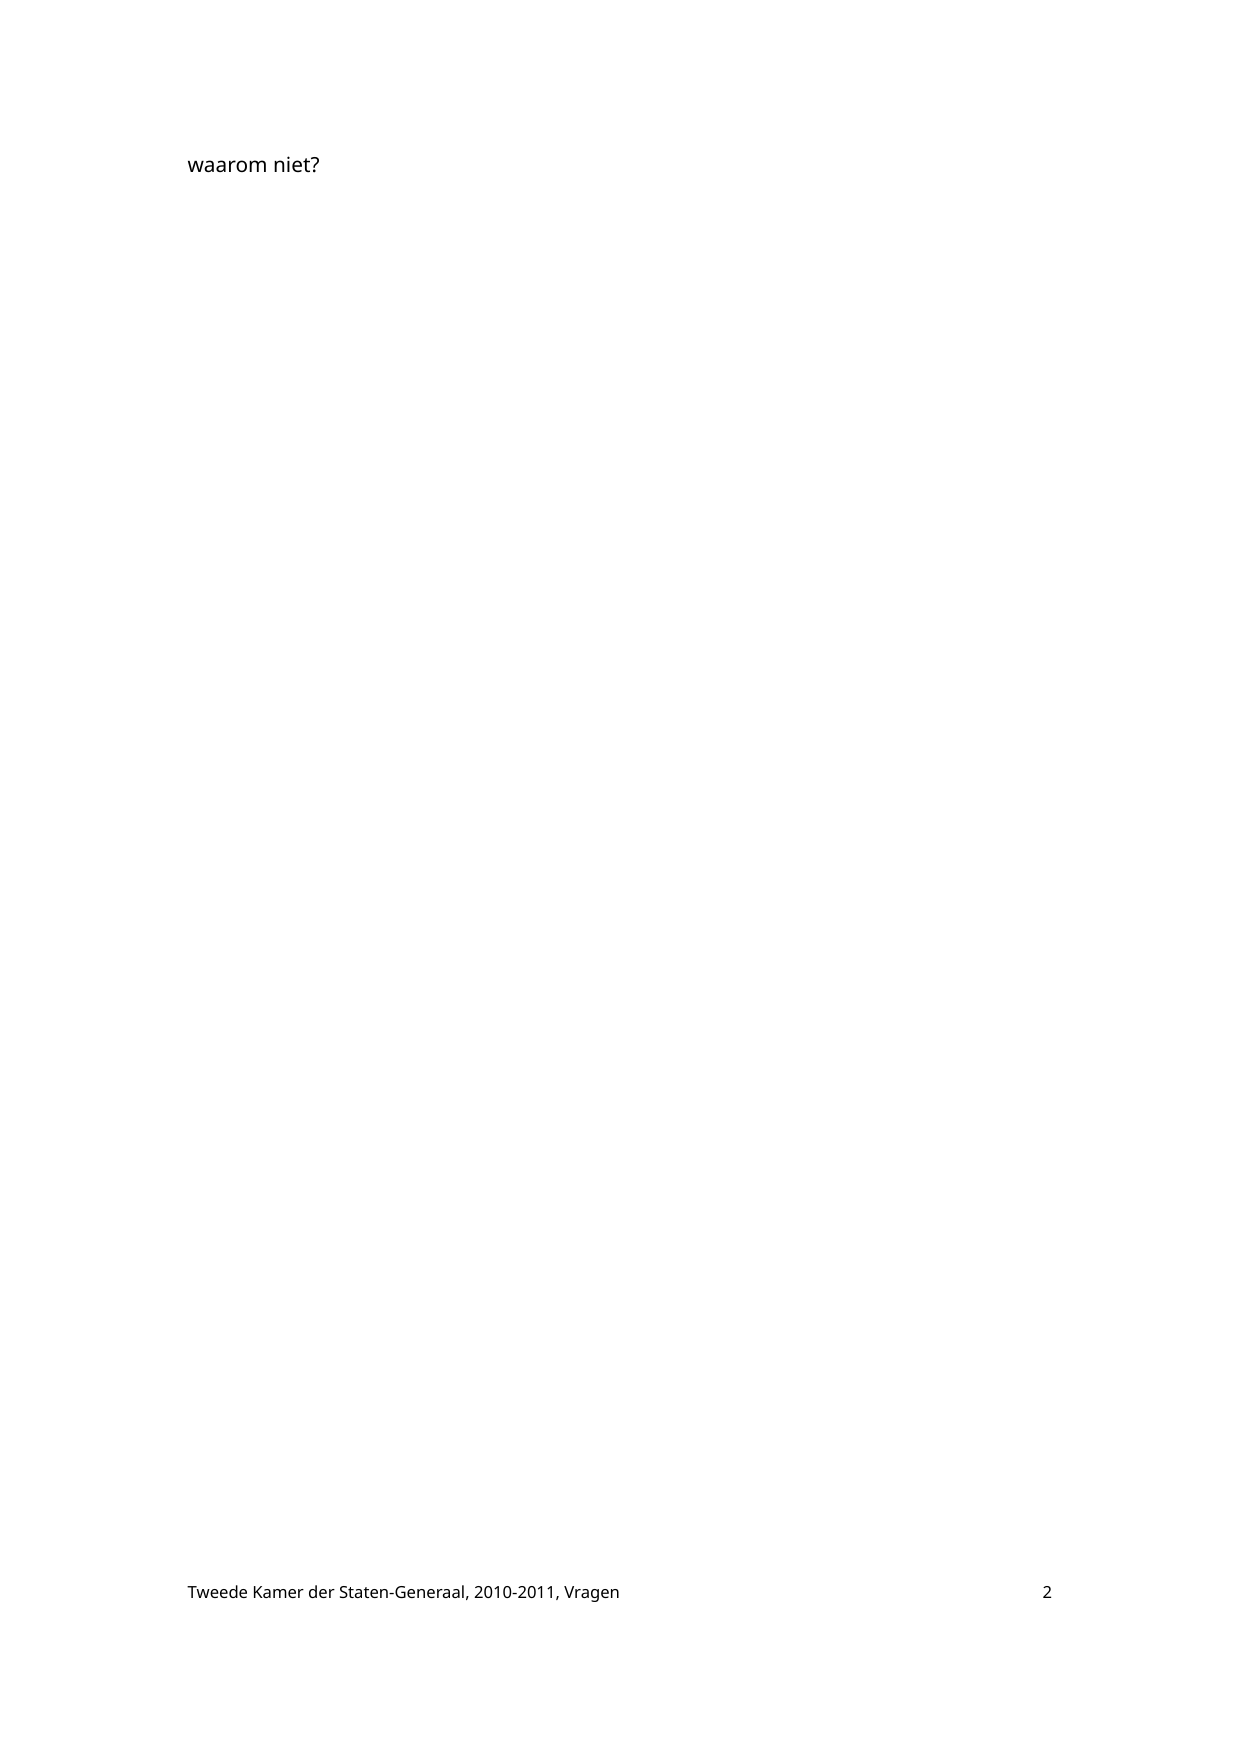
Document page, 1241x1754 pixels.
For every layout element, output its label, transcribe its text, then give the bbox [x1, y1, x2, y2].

text waarom niet? [187, 150, 1053, 178]
